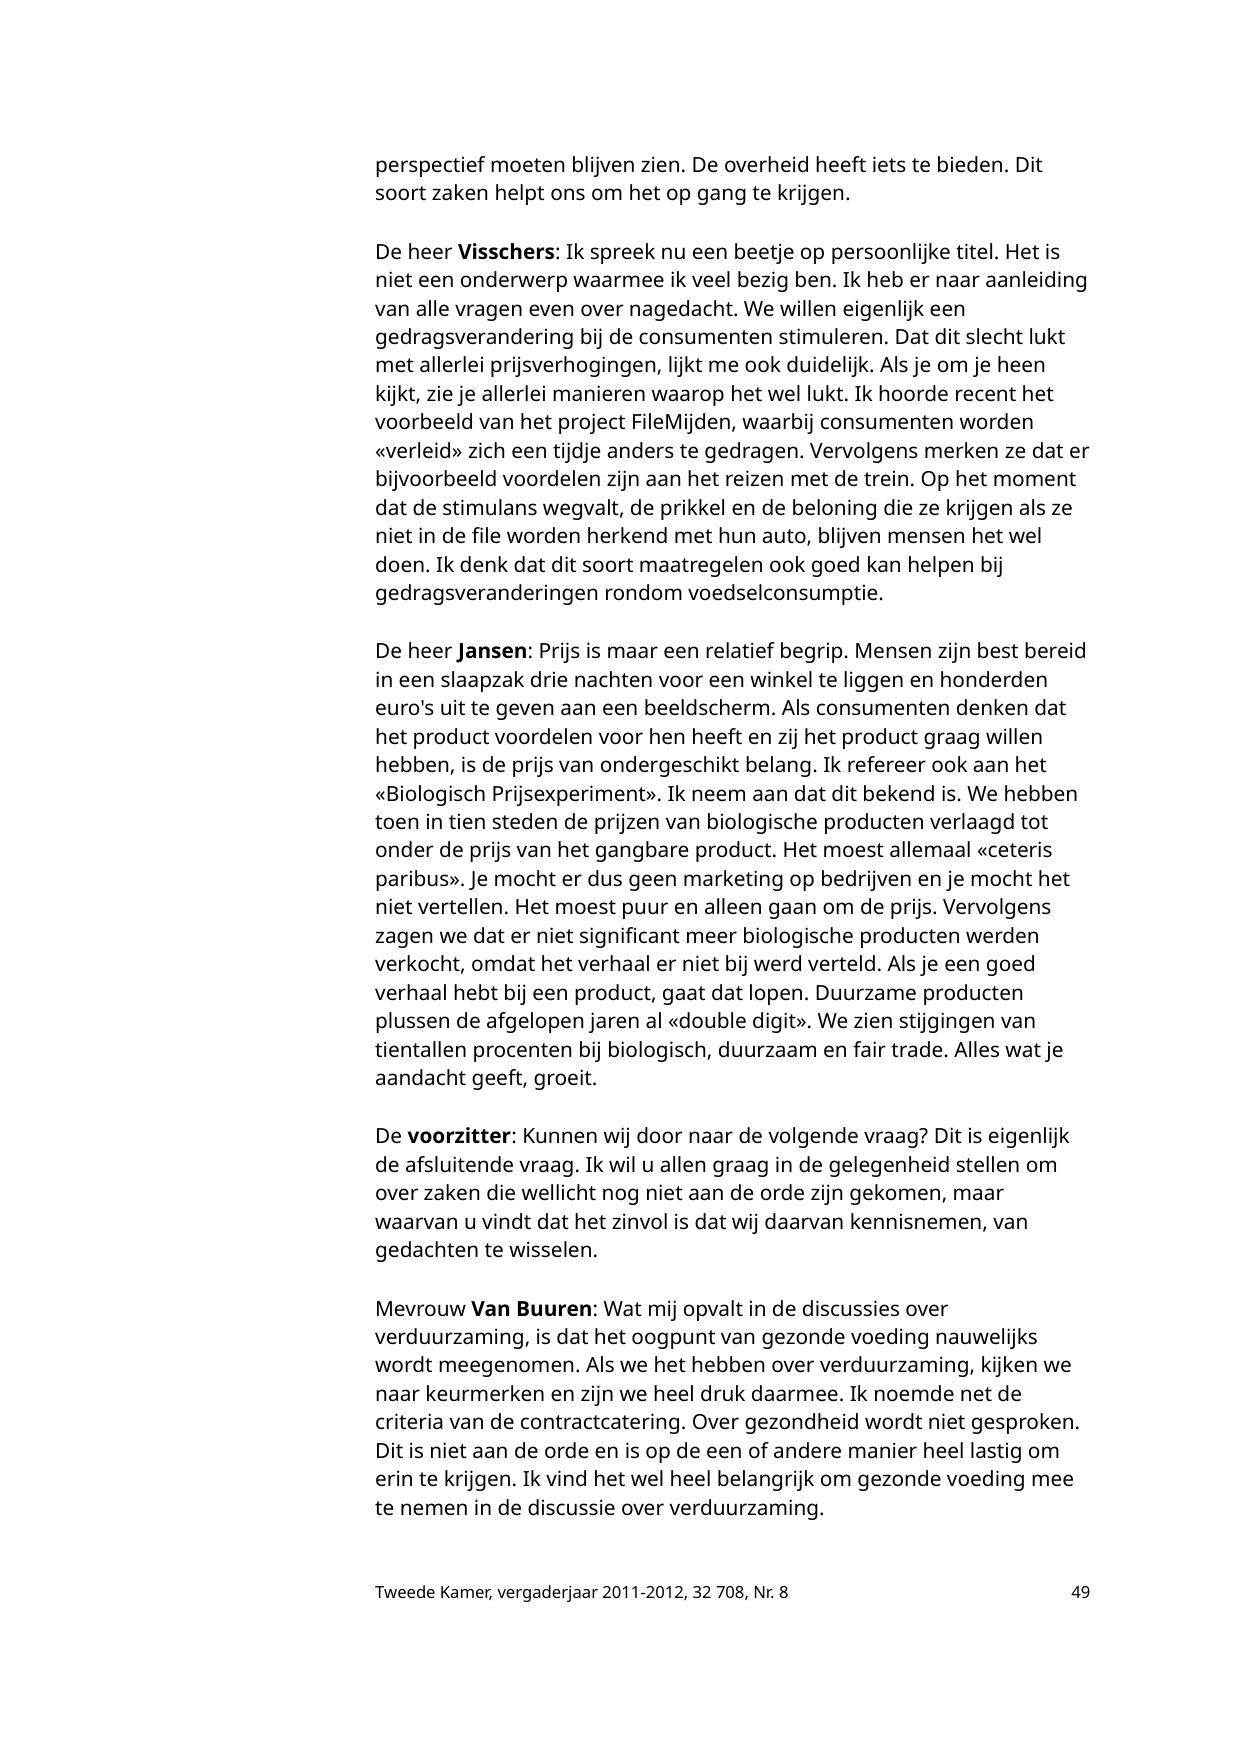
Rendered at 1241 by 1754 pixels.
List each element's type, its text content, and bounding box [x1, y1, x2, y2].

text De voorzitter: Kunnen wij door naar de volgende vraag? Dit is eigenlijk de afsluitende vraag. Ik wil u allen graag in de gelegenheid stellen om over zaken die wellicht nog niet aan de orde zijn gekomen, maar waarvan u vindt dat het zinvol is dat wij daarvan kennisnemen, van gedachten te wisselen. [375, 1122, 1090, 1264]
text perspectief moeten blijven zien. De overheid heeft iets te bieden. Dit soort zaken helpt ons om het op gang te krijgen. [375, 150, 1090, 207]
text Mevrouw Van Buuren: Wat mij opvalt in de discussies over verduurzaming, is dat het oogpunt van gezonde voeding nauwelijks wordt meegenomen. Als we het hebben over verduurzaming, kijken we naar keurmerken en zijn we heel druk daarmee. Ik noemde net de criteria van de contractcatering. Over gezondheid wordt niet gesproken. Dit is niet aan de orde en is op de een of andere manier heel lastig om erin te krijgen. Ik vind het wel heel belangrijk om gezonde voeding mee te nemen in de discussie over verduurzaming. [375, 1294, 1090, 1521]
text De heer Visschers: Ik spreek nu een beetje op persoonlijke titel. Het is niet een onderwerp waarmee ik veel bezig ben. Ik heb er naar aanleiding van alle vragen even over nagedacht. We willen eigenlijk een gedragsverandering bij de consumenten stimuleren. Dat dit slecht lukt met allerlei prijsverhogingen, lijkt me ook duidelijk. Als je om je heen kijkt, zie je allerlei manieren waarop het wel lukt. Ik hoorde recent het voorbeeld van het project FileMijden, waarbij consumenten worden «verleid» zich een tijdje anders te gedragen. Vervolgens merken ze dat er bijvoorbeeld voordelen zijn aan het reizen met de trein. Op het moment dat de stimulans wegvalt, de prikkel en de beloning die ze krijgen als ze niet in de file worden herkend met hun auto, blijven mensen het wel doen. Ik denk dat dit soort maatregelen ook goed kan helpen bij gedragsveranderingen rondom voedselconsumptie. [375, 237, 1090, 607]
text De heer Jansen: Prijs is maar een relatief begrip. Mensen zijn best bereid in een slaapzak drie nachten voor een winkel te liggen en honderden euro's uit te geven aan een beeldscherm. Als consumenten denken dat het product voordelen voor hen heeft en zij het product graag willen hebben, is de prijs van ondergeschikt belang. Ik refereer ook aan het «Biologisch Prijsexperiment». Ik neem aan dat dit bekend is. We hebben toen in tien steden de prijzen van biologische producten verlaagd tot onder de prijs van het gangbare product. Het moest allemaal «ceteris paribus». Je mocht er dus geen marketing op bedrijven en je mocht het niet vertellen. Het moest puur en alleen gaan om de prijs. Vervolgens zagen we dat er niet significant meer biologische producten werden verkocht, omdat het verhaal er niet bij werd verteld. Als je een goed verhaal hebt bij een product, gaat dat lopen. Duurzame producten plussen de afgelopen jaren al «double digit». We zien stijgingen van tientallen procenten bij biologisch, duurzaam en fair trade. Alles wat je aandacht geeft, groeit. [375, 637, 1090, 1092]
